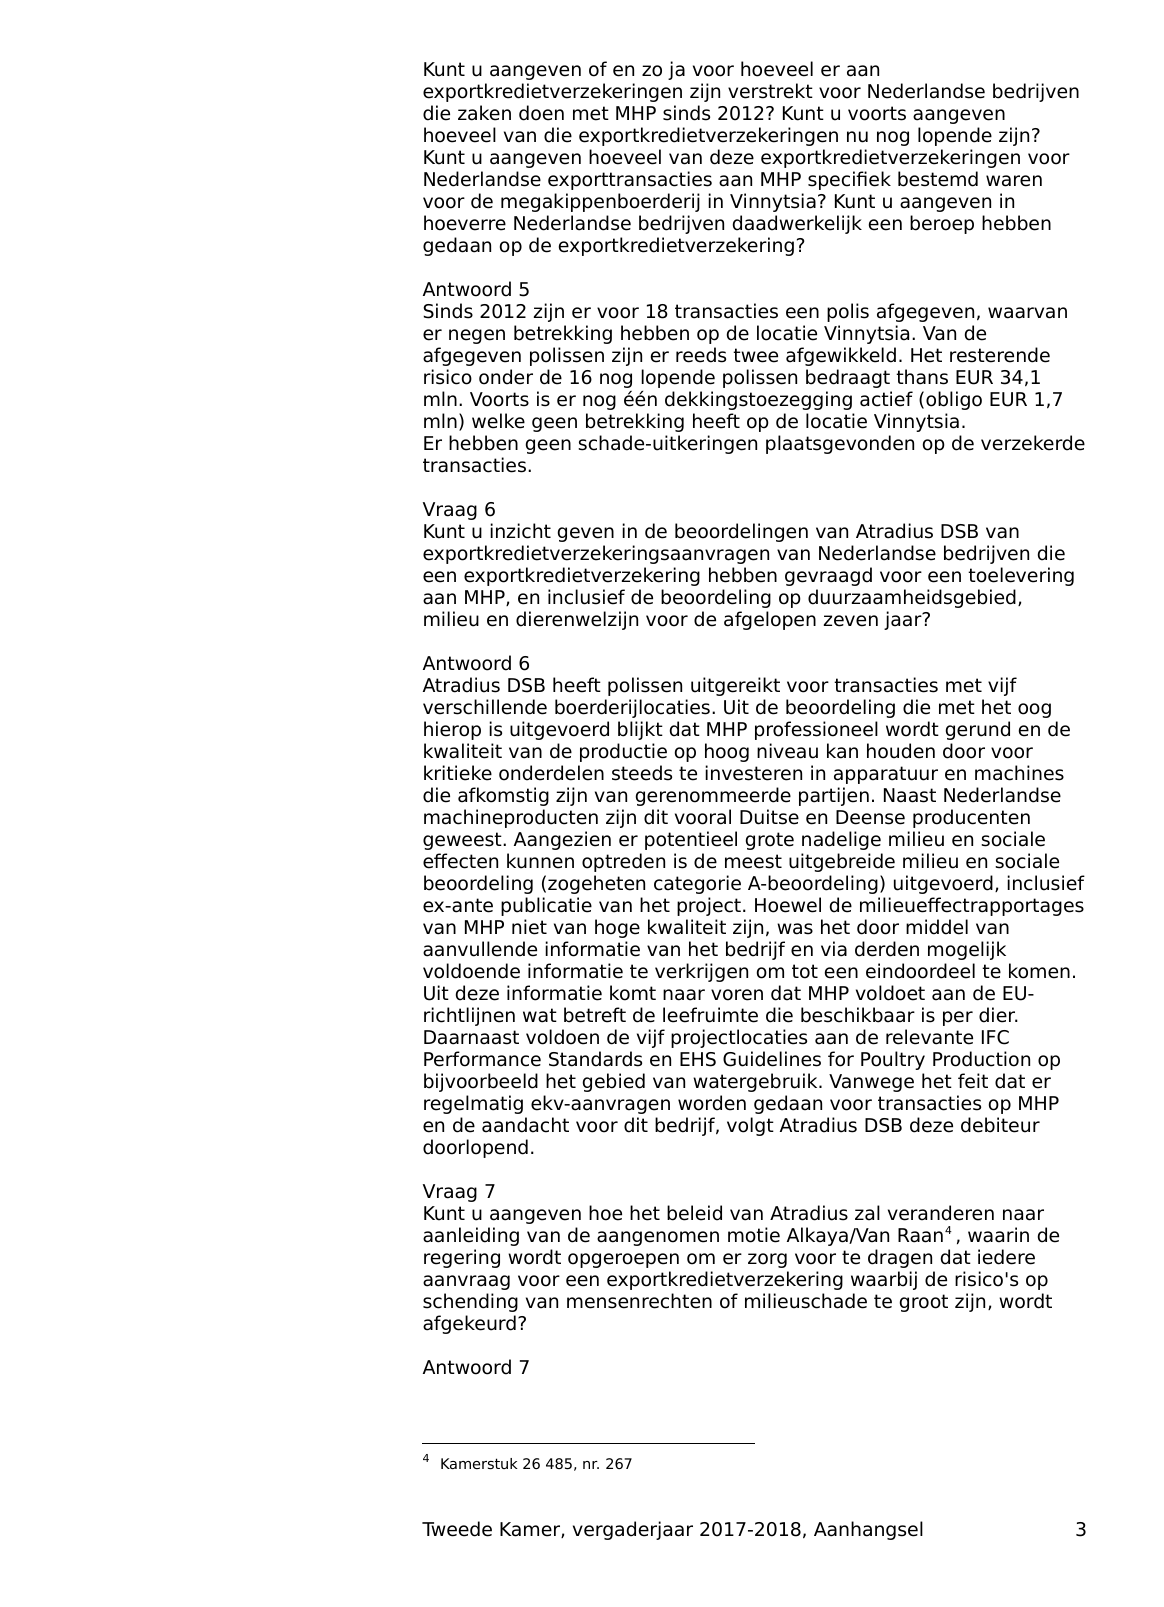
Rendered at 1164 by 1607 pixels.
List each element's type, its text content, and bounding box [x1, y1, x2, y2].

text Antwoord 7 [422, 1357, 1087, 1379]
text Vraag 6 [422, 499, 1087, 521]
text Sinds 2012 zijn er voor 18 transacties een polis afgegeven, waarvan er negen betrekking hebben op de locatie Vinnytsia. Van de afgegeven polissen zijn er reeds twee afgewikkeld. Het resterende risico onder de 16 nog lopende polissen bedraagt thans EUR 34,1 mln. Voorts is er nog één dekkingstoezegging actief (obligo EUR 1,7 mln) welke geen betrekking heeft op de locatie Vinnytsia. [422, 301, 1087, 433]
text Vraag 7 [422, 1181, 1087, 1203]
text Kamerstuk 26 485, nr. 267 [422, 1452, 1087, 1474]
text Er hebben geen schade-uitkeringen plaatsgevonden op de verzekerde transacties. [422, 433, 1087, 477]
text Kunt u aangeven hoe het beleid van Atradius zal veranderen naar aanleiding van de aangenomen motie Alkaya/Van Raan, waarin de regering wordt opgeroepen om er zorg voor te dragen dat iedere aanvraag voor een exportkredietverzekering waarbij de risico's op schending van mensenrechten of milieuschade te groot zijn, wordt afgekeurd? [422, 1203, 1087, 1335]
text Antwoord 5 [422, 279, 1087, 301]
text Antwoord 6 [422, 653, 1087, 675]
text Kunt u inzicht geven in de beoordelingen van Atradius DSB van exportkredietverzekeringsaanvragen van Nederlandse bedrijven die een exportkredietverzekering hebben gevraagd voor een toelevering aan MHP, en inclusief de beoordeling op duurzaamheidsgebied, milieu en dierenwelzijn voor de afgelopen zeven jaar? [422, 521, 1087, 631]
text Atradius DSB heeft polissen uitgereikt voor transacties met vijf verschillende boerderijlocaties. Uit de beoordeling die met het oog hierop is uitgevoerd blijkt dat MHP professioneel wordt gerund en de kwaliteit van de productie op hoog niveau kan houden door voor kritieke onderdelen steeds te investeren in apparatuur en machines die afkomstig zijn van gerenommeerde partijen. Naast Nederlandse machineproducten zijn dit vooral Duitse en Deense producenten geweest. Aangezien er potentieel grote nadelige milieu en sociale effecten kunnen optreden is de meest uitgebreide milieu en sociale beoordeling (zogeheten categorie A-beoordeling) uitgevoerd, inclusief ex-ante publicatie van het project. Hoewel de milieueffectrapportages van MHP niet van hoge kwaliteit zijn, was het door middel van aanvullende informatie van het bedrijf en via derden mogelijk voldoende informatie te verkrijgen om tot een eindoordeel te komen. Uit deze informatie komt naar voren dat MHP voldoet aan de EU-richtlijnen wat betreft de leefruimte die beschikbaar is per dier. Daarnaast voldoen de vijf projectlocaties aan de relevante IFC Performance Standards en EHS Guidelines for Poultry Production op bijvoorbeeld het gebied van watergebruik. Vanwege het feit dat er regelmatig ekv-aanvragen worden gedaan voor transacties op MHP en de aandacht voor dit bedrijf, volgt Atradius DSB deze debiteur doorlopend. [422, 675, 1087, 1159]
text Kunt u aangeven of en zo ja voor hoeveel er aan exportkredietverzekeringen zijn verstrekt voor Nederlandse bedrijven die zaken doen met MHP sinds 2012? Kunt u voorts aangeven hoeveel van die exportkredietverzekeringen nu nog lopende zijn? Kunt u aangeven hoeveel van deze exportkredietverzekeringen voor Nederlandse exporttransacties aan MHP specifiek bestemd waren voor de megakippenboerderij in Vinnytsia? Kunt u aangeven in hoeverre Nederlandse bedrijven daadwerkelijk een beroep hebben gedaan op de exportkredietverzekering? [422, 59, 1087, 257]
